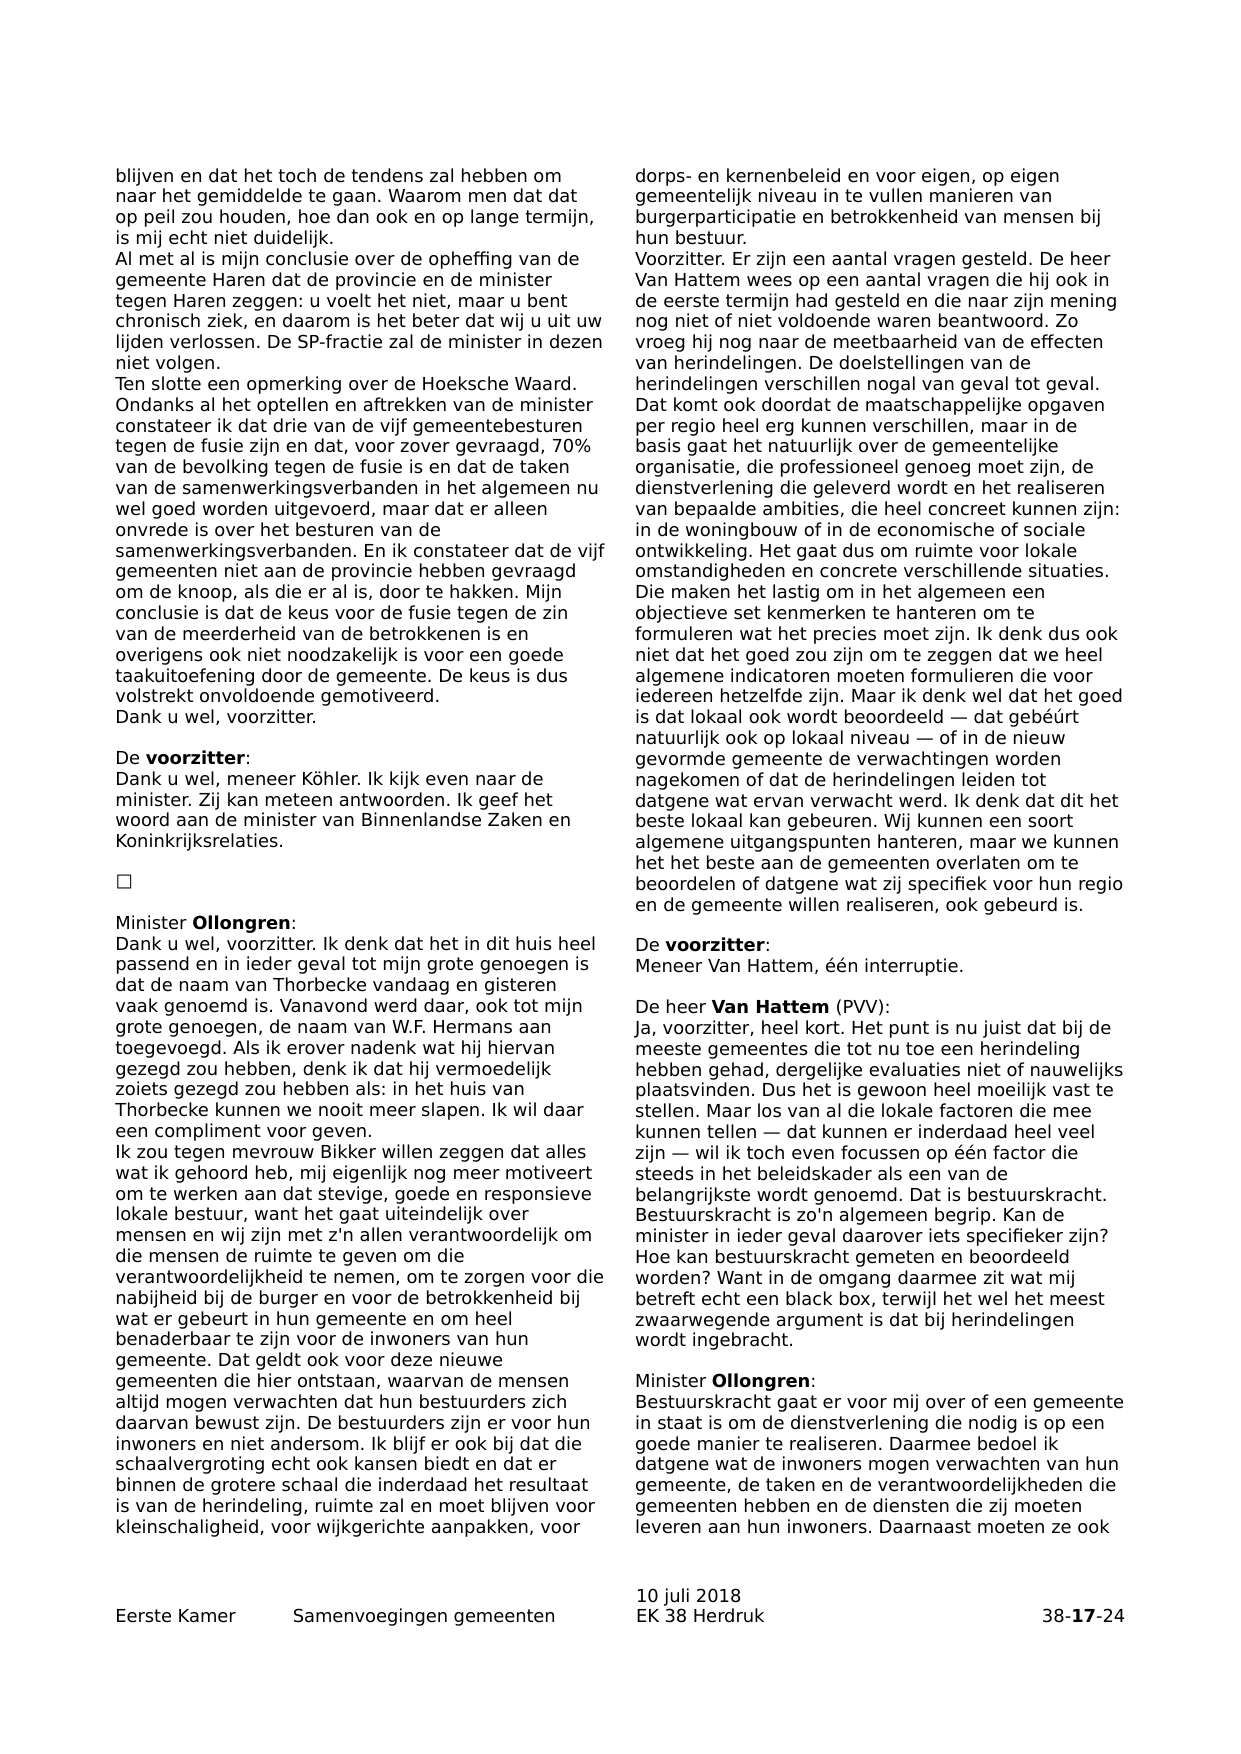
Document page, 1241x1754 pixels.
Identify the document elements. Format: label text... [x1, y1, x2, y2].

text Bestuurskracht gaat er voor mij over of een gemeente in staat is om de dienstverlening die nodig is op een goede manier te realiseren. Daarmee bedoel ik datgene wat de inwoners mogen verwachten van hun gemeente, de taken en de verantwoordelijkheden die gemeenten hebben en de diensten die zij moeten leveren aan hun inwoners. Daarnaast moeten ze ook [635, 1392, 1125, 1537]
text Ja, voorzitter, heel kort. Het punt is nu juist dat bij de meeste gemeentes die tot nu toe een herindeling hebben gehad, dergelijke evaluaties niet of nauwelijks plaatsvinden. Dus het is gewoon heel moeilijk vast te stellen. Maar los van al die lokale factoren die mee kunnen tellen — dat kunnen er inderdaad heel veel zijn — wil ik toch even focussen op één factor die steeds in het beleidskader als een van de belangrijkste wordt genoemd. Dat is bestuurskracht. Bestuurskracht is zo'n algemeen begrip. Kan de minister in ieder geval daarover iets specifieker zijn? Hoe kan bestuurskracht gemeten en beoordeeld worden? Want in de omgang daarmee zit wat mij betreft echt een black box, terwijl het wel het meest zwaarwegende argument is dat bij herindelingen wordt ingebracht. [635, 1018, 1125, 1351]
text blijven en dat het toch de tendens zal hebben om naar het gemiddelde te gaan. Waarom men dat dat op peil zou houden, hoe dan ook en op lange termijn, is mij echt niet duidelijk. [115, 165, 605, 249]
text Dank u wel, meneer Köhler. Ik kijk even naar de minister. Zij kan meteen antwoorden. Ik geef het woord aan de minister van Binnenlandse Zaken en Koninkrijksrelaties. [115, 768, 605, 852]
text Ten slotte een opmerking over de Hoeksche Waard. Ondanks al het optellen en aftrekken van de minister constateer ik dat drie van de vijf gemeentebesturen tegen de fusie zijn en dat, voor zover gevraagd, 70% van de bevolking tegen de fusie is en dat de taken van de samenwerkingsverbanden in het algemeen nu wel goed worden uitgevoerd, maar dat er alleen onvrede is over het besturen van de samenwerkingsverbanden. En ik constateer dat de vijf gemeenten niet aan de provincie hebben gevraagd om de knoop, als die er al is, door te hakken. Mijn conclusie is dat de keus voor de fusie tegen de zin van de meerderheid van de betrokkenen is en overigens ook niet noodzakelijk is voor een goede taakuitoefening door de gemeente. De keus is dus volstrekt onvoldoende gemotiveerd. [115, 374, 605, 707]
text Dank u wel, voorzitter. [115, 707, 605, 728]
text ⬜ [115, 872, 605, 893]
text Meneer Van Hattem, één interruptie. [635, 956, 1125, 977]
text dorps- en kernenbeleid en voor eigen, op eigen gemeentelijk niveau in te vullen manieren van burgerparticipatie en betrokkenheid van mensen bij hun bestuur. [635, 165, 1125, 249]
text Voorzitter. Er zijn een aantal vragen gesteld. De heer Van Hattem wees op een aantal vragen die hij ook in de eerste termijn had gesteld en die naar zijn mening nog niet of niet voldoende waren beantwoord. Zo vroeg hij nog naar de meetbaarheid van de effecten van herindelingen. De doelstellingen van de herindelingen verschillen nogal van geval tot geval. Dat komt ook doordat de maatschappelijke opgaven per regio heel erg kunnen verschillen, maar in de basis gaat het natuurlijk over de gemeentelijke organisatie, die professioneel genoeg moet zijn, de dienstverlening die geleverd wordt en het realiseren van bepaalde ambities, die heel concreet kunnen zijn: in de woningbouw of in de economische of sociale ontwikkeling. Het gaat dus om ruimte voor lokale omstandigheden en concrete verschillende situaties. Die maken het lastig om in het algemeen een objectieve set kenmerken te hanteren om te formuleren wat het precies moet zijn. Ik denk dus ook niet dat het goed zou zijn om te zeggen dat we heel algemene indicatoren moeten formulieren die voor iedereen hetzelfde zijn. Maar ik denk wel dat het goed is dat lokaal ook wordt beoordeeld — dat gebéúrt natuurlijk ook op lokaal niveau — of in de nieuw gevormde gemeente de verwachtingen worden nagekomen of dat de herindelingen leiden tot datgene wat ervan verwacht werd. Ik denk dat dit het beste lokaal kan gebeuren. Wij kunnen een soort algemene uitgangspunten hanteren, maar we kunnen het het beste aan de gemeenten overlaten om te beoordelen of datgene wat zij specifiek voor hun regio en de gemeente willen realiseren, ook gebeurd is. [635, 249, 1125, 915]
text Minister Ollongren: [635, 1371, 1125, 1392]
text Dank u wel, voorzitter. Ik denk dat het in dit huis heel passend en in ieder geval tot mijn grote genoegen is dat de naam van Thorbecke vandaag en gisteren vaak genoemd is. Vanavond werd daar, ook tot mijn grote genoegen, de naam van W.F. Hermans aan toegevoegd. Als ik erover nadenk wat hij hiervan gezegd zou hebben, denk ik dat hij vermoedelijk zoiets gezegd zou hebben als: in het huis van Thorbecke kunnen we nooit meer slapen. Ik wil daar een compliment voor geven. [115, 933, 605, 1142]
text Minister Ollongren: [115, 913, 605, 933]
text Ik zou tegen mevrouw Bikker willen zeggen dat alles wat ik gehoord heb, mij eigenlijk nog meer motiveert om te werken aan dat stevige, goede en responsieve lokale bestuur, want het gaat uiteindelijk over mensen en wij zijn met z'n allen verantwoordelijk om die mensen de ruimte te geven om die verantwoordelijkheid te nemen, om te zorgen voor die nabijheid bij de burger en voor de betrokkenheid bij wat er gebeurt in hun gemeente en om heel benaderbaar te zijn voor de inwoners van hun gemeente. Dat geldt ook voor deze nieuwe gemeenten die hier ontstaan, waarvan de mensen altijd mogen verwachten dat hun bestuurders zich daarvan bewust zijn. De bestuurders zijn er voor hun inwoners en niet andersom. Ik blijf er ook bij dat die schaalvergroting echt ook kansen biedt en dat er binnen de grotere schaal die inderdaad het resultaat is van de herindeling, ruimte zal en moet blijven voor kleinschaligheid, voor wijkgerichte aanpakken, voor [115, 1142, 605, 1537]
text De voorzitter: [635, 935, 1125, 956]
text De voorzitter: [115, 748, 605, 768]
text De heer Van Hattem (PVV): [635, 997, 1125, 1018]
text Al met al is mijn conclusie over de opheffing van de gemeente Haren dat de provincie en de minister tegen Haren zeggen: u voelt het niet, maar u bent chronisch ziek, en daarom is het beter dat wij u uit uw lijden verlossen. De SP-fractie zal de minister in dezen niet volgen. [115, 249, 605, 374]
